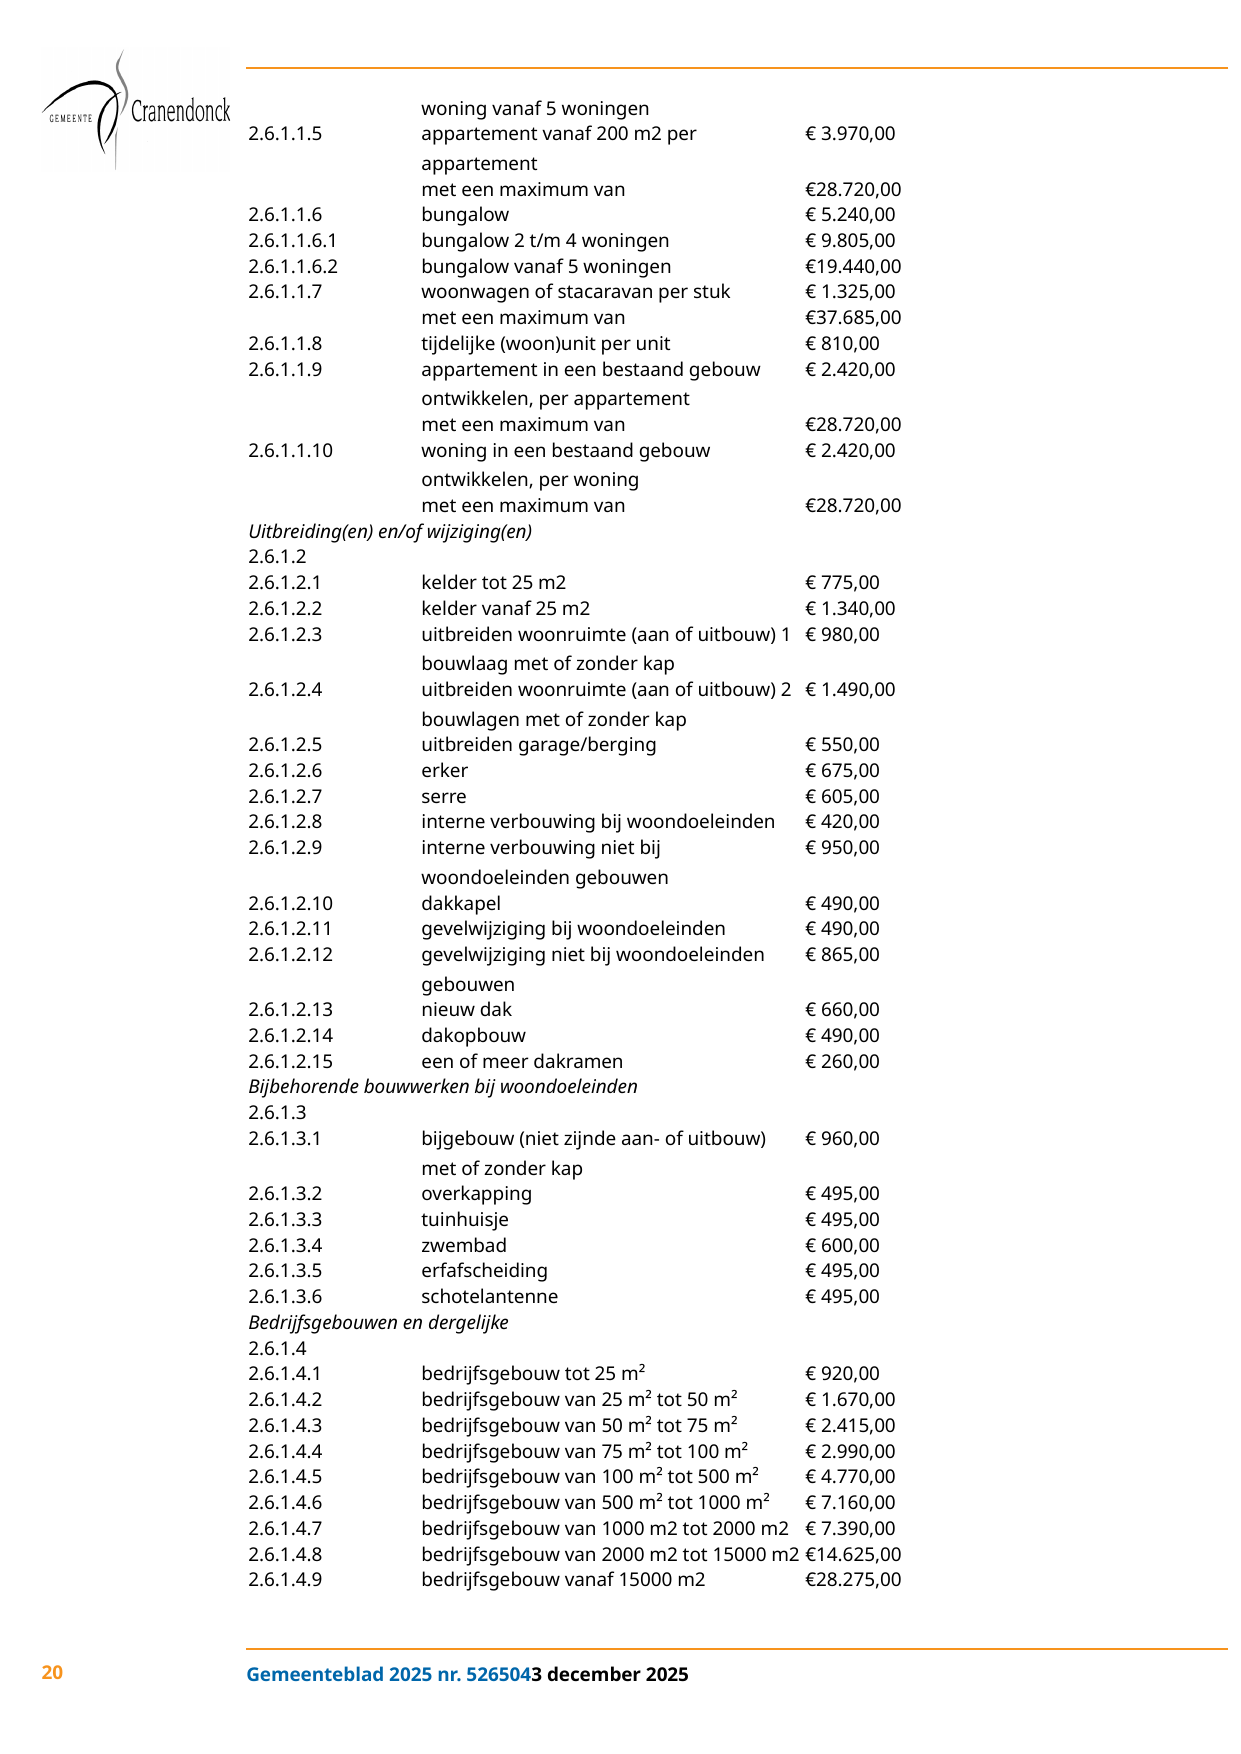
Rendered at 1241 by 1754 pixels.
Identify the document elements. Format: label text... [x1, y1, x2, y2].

table_cell € 660,00 [805, 997, 978, 1022]
table_cell bedrijfsgebouw van 25 m² tot 50 m² [421, 1386, 805, 1412]
table_cell [248, 411, 421, 437]
table_cell € 2.415,00 [805, 1412, 978, 1438]
table_cell [979, 544, 1152, 569]
table_cell 2.6.1.2.9 [248, 835, 421, 890]
table_cell interne verbouwing niet bij woondoeleinden gebouwen [421, 835, 805, 890]
table_cell kelder tot 25 m2 [421, 570, 805, 595]
table_cell gevelwijziging niet bij woondoeleinden gebouwen [421, 941, 805, 997]
table_cell [979, 809, 1152, 834]
table_cell [979, 570, 1152, 595]
table_cell € 495,00 [805, 1258, 978, 1283]
table_cell 2.6.1.4.3 [248, 1412, 421, 1438]
table_cell zwembad [421, 1232, 805, 1258]
table_cell [979, 941, 1152, 997]
table_cell 2.6.1.3.1 [248, 1125, 421, 1181]
table_cell 2.6.1.3.2 [248, 1181, 421, 1206]
table_cell [979, 411, 1152, 437]
table_cell € 1.340,00 [805, 595, 978, 621]
table_cell € 775,00 [805, 570, 978, 595]
table_cell €37.685,00 [805, 305, 978, 330]
table_cell [979, 437, 1152, 492]
table_cell € 1.325,00 [805, 279, 978, 304]
table_cell 2.6.1.2.12 [248, 941, 421, 997]
table_cell [979, 1335, 1152, 1361]
table_cell € 675,00 [805, 757, 978, 783]
table_cell € 495,00 [805, 1206, 978, 1232]
table_cell € 490,00 [805, 1022, 978, 1048]
table_cell 2.6.1.1.10 [248, 437, 421, 492]
table_cell bijgebouw (niet zijnde aan- of uitbouw) met of zonder kap [421, 1125, 805, 1181]
table_cell 2.6.1.4.4 [248, 1438, 421, 1463]
table_cell [979, 890, 1152, 916]
table_cell erfafscheiding [421, 1258, 805, 1283]
table_cell [979, 1412, 1152, 1438]
table_cell 2.6.1.2.10 [248, 890, 421, 916]
table_cell woning vanaf 5 woningen [421, 95, 805, 121]
table_cell [805, 544, 978, 569]
table_cell 2.6.1.2.11 [248, 916, 421, 941]
table_cell € 4.770,00 [805, 1464, 978, 1489]
table_cell [979, 202, 1152, 227]
table_cell bungalow [421, 202, 805, 227]
table_cell 2.6.1.2.7 [248, 783, 421, 809]
table_cell [805, 1100, 978, 1125]
table_cell 2.6.1.4 [248, 1335, 421, 1361]
table_cell 2.6.1.2.6 [248, 757, 421, 783]
table_cell bedrijfsgebouw van 500 m² tot 1000 m² [421, 1489, 805, 1515]
table_cell 2.6.1.1.9 [248, 356, 421, 411]
table_cell bedrijfsgebouw vanaf 15000 m2 [421, 1566, 805, 1592]
table_cell bedrijfsgebouw van 50 m² tot 75 m² [421, 1412, 805, 1438]
table_cell [979, 1489, 1152, 1515]
table_cell [979, 253, 1152, 279]
table_cell 2.6.1.2.5 [248, 732, 421, 757]
table_cell tuinhuisje [421, 1206, 805, 1232]
table_cell € 810,00 [805, 330, 978, 356]
table_cell woonwagen of stacaravan per stuk [421, 279, 805, 304]
table_cell € 7.390,00 [805, 1515, 978, 1541]
table_cell € 7.160,00 [805, 1489, 978, 1515]
table_cell 2.6.1.4.8 [248, 1541, 421, 1566]
table_cell Bijbehorende bouwwerken bij woondoeleinden [248, 1074, 978, 1099]
table_cell kelder vanaf 25 m2 [421, 595, 805, 621]
table_cell [979, 1515, 1152, 1541]
table_cell [979, 1048, 1152, 1074]
table_cell € 1.670,00 [805, 1386, 978, 1412]
table_cell bedrijfsgebouw van 75 m² tot 100 m² [421, 1438, 805, 1463]
table_cell [979, 330, 1152, 356]
table_cell € 3.970,00 [805, 121, 978, 176]
table_cell [248, 492, 421, 518]
table_cell [421, 1100, 805, 1125]
table_cell bungalow vanaf 5 woningen [421, 253, 805, 279]
table_cell [979, 1566, 1152, 1592]
table_cell 2.6.1.3.5 [248, 1258, 421, 1283]
table_cell €28.720,00 [805, 492, 978, 518]
table_cell € 495,00 [805, 1284, 978, 1309]
table_cell [979, 1541, 1152, 1566]
table_cell €14.625,00 [805, 1541, 978, 1566]
table_cell €28.720,00 [805, 176, 978, 202]
table_cell 2.6.1.1.6.1 [248, 227, 421, 253]
table_cell 2.6.1.2.2 [248, 595, 421, 621]
table_cell appartement vanaf 200 m2 per appartement [421, 121, 805, 176]
table_cell € 600,00 [805, 1232, 978, 1258]
table_cell [979, 492, 1152, 518]
table_cell €28.720,00 [805, 411, 978, 437]
table_cell serre [421, 783, 805, 809]
table_cell € 9.805,00 [805, 227, 978, 253]
table_cell bedrijfsgebouw van 2000 m2 tot 15000 m2 [421, 1541, 805, 1566]
table_cell [979, 1125, 1152, 1181]
table_cell [979, 227, 1152, 253]
table_cell [979, 997, 1152, 1022]
table_cell 2.6.1.1.5 [248, 121, 421, 176]
table_cell € 420,00 [805, 809, 978, 834]
table_cell [979, 1206, 1152, 1232]
table_cell [979, 835, 1152, 890]
table_cell [979, 1258, 1152, 1283]
table_cell [248, 305, 421, 330]
table_cell [979, 621, 1152, 676]
table_cell [979, 757, 1152, 783]
table_cell 2.6.1.2.15 [248, 1048, 421, 1074]
table_cell [979, 595, 1152, 621]
table_cell 2.6.1.4.6 [248, 1489, 421, 1515]
table_cell uitbreiden garage/berging [421, 732, 805, 757]
table_cell 2.6.1.1.6.2 [248, 253, 421, 279]
table_cell [979, 1181, 1152, 1206]
table_cell [979, 305, 1152, 330]
table_cell bedrijfsgebouw van 100 m² tot 500 m² [421, 1464, 805, 1489]
table_cell appartement in een bestaand gebouw ontwikkelen, per appartement [421, 356, 805, 411]
table_cell bedrijfsgebouw van 1000 m2 tot 2000 m2 [421, 1515, 805, 1541]
table_cell 2.6.1.2 [248, 544, 421, 569]
table_cell dakkapel [421, 890, 805, 916]
table_cell 2.6.1.2.8 [248, 809, 421, 834]
table_cell [979, 279, 1152, 304]
table_cell 2.6.1.2.1 [248, 570, 421, 595]
table_cell woning in een bestaand gebouw ontwikkelen, per woning [421, 437, 805, 492]
table_cell € 495,00 [805, 1181, 978, 1206]
table_cell [979, 1438, 1152, 1463]
table_cell 2.6.1.3.6 [248, 1284, 421, 1309]
table_cell 2.6.1.2.14 [248, 1022, 421, 1048]
table_cell [805, 1335, 978, 1361]
table_cell 2.6.1.2.13 [248, 997, 421, 1022]
table_cell Bedrijfsgebouwen en dergelijke [248, 1309, 978, 1335]
table_cell €19.440,00 [805, 253, 978, 279]
table_cell 2.6.1.2.4 [248, 676, 421, 732]
table_cell [979, 121, 1152, 176]
table_cell overkapping [421, 1181, 805, 1206]
table_cell [979, 732, 1152, 757]
table_cell € 2.420,00 [805, 356, 978, 411]
table_cell 2.6.1.4.2 [248, 1386, 421, 1412]
table_cell € 865,00 [805, 941, 978, 997]
table_cell [979, 1284, 1152, 1309]
table_cell [979, 1022, 1152, 1048]
table_cell 2.6.1.1.7 [248, 279, 421, 304]
table_cell 2.6.1.4.1 [248, 1361, 421, 1386]
table_cell € 2.420,00 [805, 437, 978, 492]
table_cell met een maximum van [421, 411, 805, 437]
table_cell € 960,00 [805, 1125, 978, 1181]
table_cell € 920,00 [805, 1361, 978, 1386]
table_cell [248, 176, 421, 202]
table_cell € 950,00 [805, 835, 978, 890]
table_cell [979, 783, 1152, 809]
table_cell 2.6.1.3 [248, 1100, 421, 1125]
table_cell € 1.490,00 [805, 676, 978, 732]
table_cell schotelantenne [421, 1284, 805, 1309]
table_cell [805, 95, 978, 121]
table_cell uitbreiden woonruimte (aan of uitbouw) 2 bouwlagen met of zonder kap [421, 676, 805, 732]
table_cell [421, 1335, 805, 1361]
table_cell dakopbouw [421, 1022, 805, 1048]
table_cell een of meer dakramen [421, 1048, 805, 1074]
table_cell 2.6.1.4.7 [248, 1515, 421, 1541]
table_cell bungalow 2 t/m 4 woningen [421, 227, 805, 253]
table_cell [979, 1361, 1152, 1386]
table_cell [421, 544, 805, 569]
table_cell € 550,00 [805, 732, 978, 757]
table_cell 2.6.1.1.6 [248, 202, 421, 227]
table_cell met een maximum van [421, 176, 805, 202]
table_cell 2.6.1.3.3 [248, 1206, 421, 1232]
table_cell nieuw dak [421, 997, 805, 1022]
table_cell €28.275,00 [805, 1566, 978, 1592]
table_cell Uitbreiding(en) en/of wijziging(en) [248, 518, 978, 544]
table_cell tijdelijke (woon)unit per unit [421, 330, 805, 356]
table_cell met een maximum van [421, 492, 805, 518]
table_cell met een maximum van [421, 305, 805, 330]
table_cell interne verbouwing bij woondoeleinden [421, 809, 805, 834]
table_cell € 5.240,00 [805, 202, 978, 227]
picture [41, 47, 231, 172]
table_cell erker [421, 757, 805, 783]
table_cell [979, 1386, 1152, 1412]
table_cell gevelwijziging bij woondoeleinden [421, 916, 805, 941]
table_cell 2.6.1.3.4 [248, 1232, 421, 1258]
table_cell € 605,00 [805, 783, 978, 809]
table_cell [979, 356, 1152, 411]
table_cell 2.6.1.1.8 [248, 330, 421, 356]
table_cell uitbreiden woonruimte (aan of uitbouw) 1 bouwlaag met of zonder kap [421, 621, 805, 676]
table_cell 2.6.1.4.5 [248, 1464, 421, 1489]
table_cell € 490,00 [805, 916, 978, 941]
table_cell [979, 1464, 1152, 1489]
table_cell [979, 95, 1152, 121]
table_cell [979, 1232, 1152, 1258]
table_cell 2.6.1.4.9 [248, 1566, 421, 1592]
table_cell € 260,00 [805, 1048, 978, 1074]
table_cell [979, 176, 1152, 202]
table_cell [248, 95, 421, 121]
table_cell € 980,00 [805, 621, 978, 676]
table_cell € 2.990,00 [805, 1438, 978, 1463]
table_cell 2.6.1.2.3 [248, 621, 421, 676]
table_cell € 490,00 [805, 890, 978, 916]
table_cell [979, 916, 1152, 941]
table_cell [979, 676, 1152, 732]
table_cell [979, 1100, 1152, 1125]
table_cell bedrijfsgebouw tot 25 m² [421, 1361, 805, 1386]
